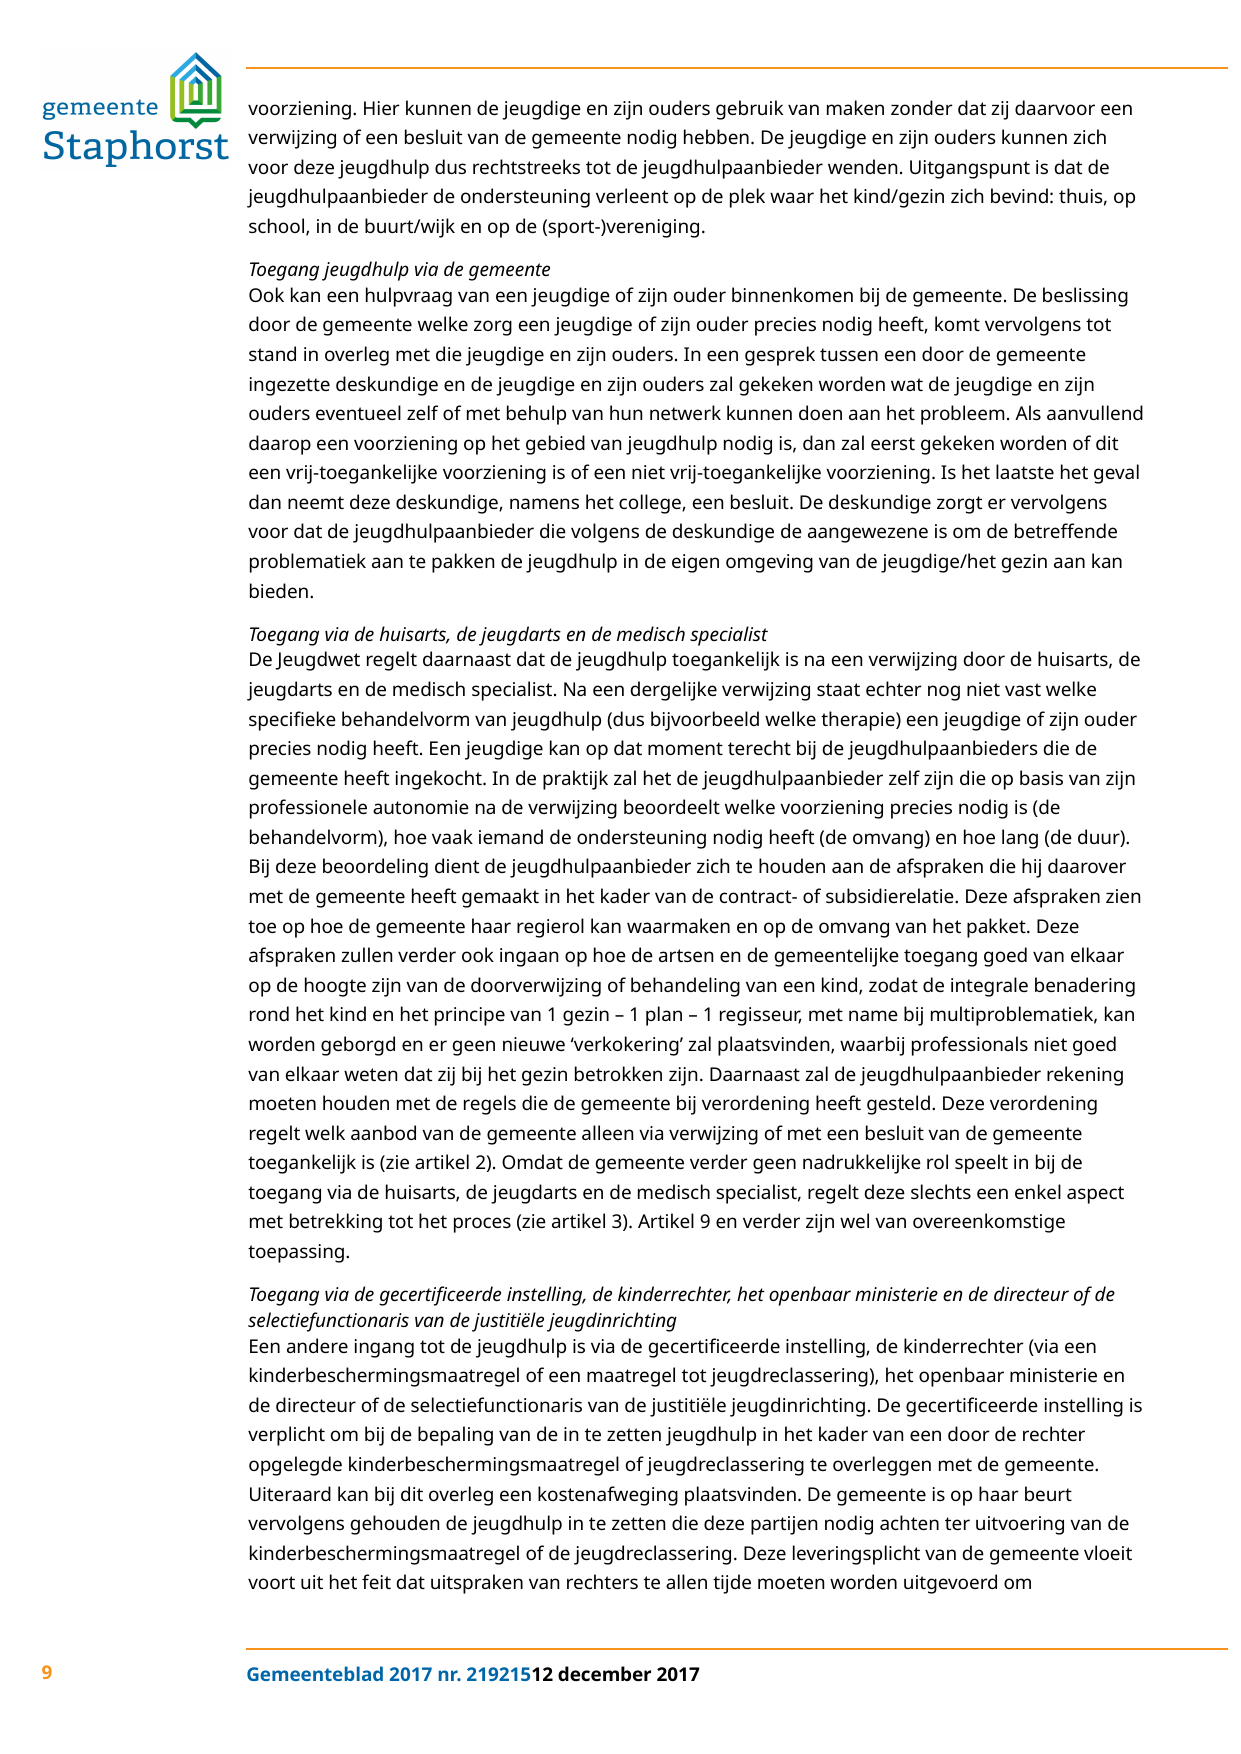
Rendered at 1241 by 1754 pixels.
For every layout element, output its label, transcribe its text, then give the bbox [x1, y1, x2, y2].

text Ook kan een hulpvraag van een jeugdige of zijn ouder binnenkomen bij de gemeente. De beslissing door de gemeente welke zorg een jeugdige of zijn ouder precies nodig heeft, komt vervolgens tot stand in overleg met die jeugdige en zijn ouders. In een gesprek tussen een door de gemeente ingezette deskundige en de jeugdige en zijn ouders zal gekeken worden wat de jeugdige en zijn ouders eventueel zelf of met behulp van hun netwerk kunnen doen aan het probleem. Als aanvullend daarop een voorziening op het gebied van jeugdhulp nodig is, dan zal eerst gekeken worden of dit een vrij-toegankelijke voorziening is of een niet vrij-toegankelijke voorziening. Is het laatste het geval dan neemt deze deskundige, namens het college, een besluit. De deskundige zorgt er vervolgens voor dat de jeugdhulpaanbieder die volgens de deskundige de aangewezene is om de betreffende problematiek aan te pakken de jeugdhulp in de eigen omgeving van de jeugdige/het gezin aan kan bieden. [248, 282, 1152, 603]
text Toegang via de gecertificeerde instelling, de kinderrechter, het openbaar ministerie en de directeur of de selectiefunctionaris van de justitiële jeugdinrichting [248, 1281, 1152, 1333]
text voorziening. Hier kunnen de jeugdige en zijn ouders gebruik van maken zonder dat zij daarvoor een verwijzing of een besluit van de gemeente nodig hebben. De jeugdige en zijn ouders kunnen zich voor deze jeugdhulp dus rechtstreeks tot de jeugdhulpaanbieder wenden. Uitgangspunt is dat de jeugdhulpaanbieder de ondersteuning verleent op de plek waar het kind/gezin zich bevind: thuis, op school, in de buurt/wijk en op de (sport-)vereniging. [248, 95, 1152, 239]
text Toegang via de huisarts, de jeugdarts en de medisch specialist [248, 621, 1152, 647]
picture [41, 47, 231, 172]
text Een andere ingang tot de jeugdhulp is via de gecertificeerde instelling, de kinderrechter (via een kinderbeschermingsmaatregel of een maatregel tot jeugdreclassering), het openbaar ministerie en de directeur of de selectiefunctionaris van de justitiële jeugdinrichting. De gecertificeerde instelling is verplicht om bij de bepaling van de in te zetten jeugdhulp in het kader van een door de rechter opgelegde kinderbeschermingsmaatregel of jeugdreclassering te overleggen met de gemeente. Uiteraard kan bij dit overleg een kostenafweging plaatsvinden. De gemeente is op haar beurt vervolgens gehouden de jeugdhulp in te zetten die deze partijen nodig achten ter uitvoering van de kinderbeschermingsmaatregel of de jeugdreclassering. Deze leveringsplicht van de gemeente vloeit voort uit het feit dat uitspraken van rechters te allen tijde moeten worden uitgevoerd om [248, 1333, 1152, 1595]
text Toegang jeugdhulp via de gemeente [248, 256, 1152, 282]
text De Jeugdwet regelt daarnaast dat de jeugdhulp toegankelijk is na een verwijzing door de huisarts, de jeugdarts en de medisch specialist. Na een dergelijke verwijzing staat echter nog niet vast welke specifieke behandelvorm van jeugdhulp (dus bijvoorbeeld welke therapie) een jeugdige of zijn ouder precies nodig heeft. Een jeugdige kan op dat moment terecht bij de jeugdhulpaanbieders die de gemeente heeft ingekocht. In de praktijk zal het de jeugdhulpaanbieder zelf zijn die op basis van zijn professionele autonomie na de verwijzing beoordeelt welke voorziening precies nodig is (de behandelvorm), hoe vaak iemand de ondersteuning nodig heeft (de omvang) en hoe lang (de duur). Bij deze beoordeling dient de jeugdhulpaanbieder zich te houden aan de afspraken die hij daarover met de gemeente heeft gemaakt in het kader van de contract- of subsidierelatie. Deze afspraken zien toe op hoe de gemeente haar regierol kan waarmaken en op de omvang van het pakket. Deze afspraken zullen verder ook ingaan op hoe de artsen en de gemeentelijke toegang goed van elkaar op de hoogte zijn van de doorverwijzing of behandeling van een kind, zodat de integrale benadering rond het kind en het principe van 1 gezin – 1 plan – 1 regisseur, met name bij multiproblematiek, kan worden geborgd en er geen nieuwe ‘verkokering’ zal plaatsvinden, waarbij professionals niet goed van elkaar weten dat zij bij het gezin betrokken zijn. Daarnaast zal de jeugdhulpaanbieder rekening moeten houden met de regels die de gemeente bij verordening heeft gesteld. Deze verordening regelt welk aanbod van de gemeente alleen via verwijzing of met een besluit van de gemeente toegankelijk is (zie artikel 2). Omdat de gemeente verder geen nadrukkelijke rol speelt in bij de toegang via de huisarts, de jeugdarts en de medisch specialist, regelt deze slechts een enkel aspect met betrekking tot het proces (zie artikel 3). Artikel 9 en verder zijn wel van overeenkomstige toepassing. [248, 647, 1152, 1264]
